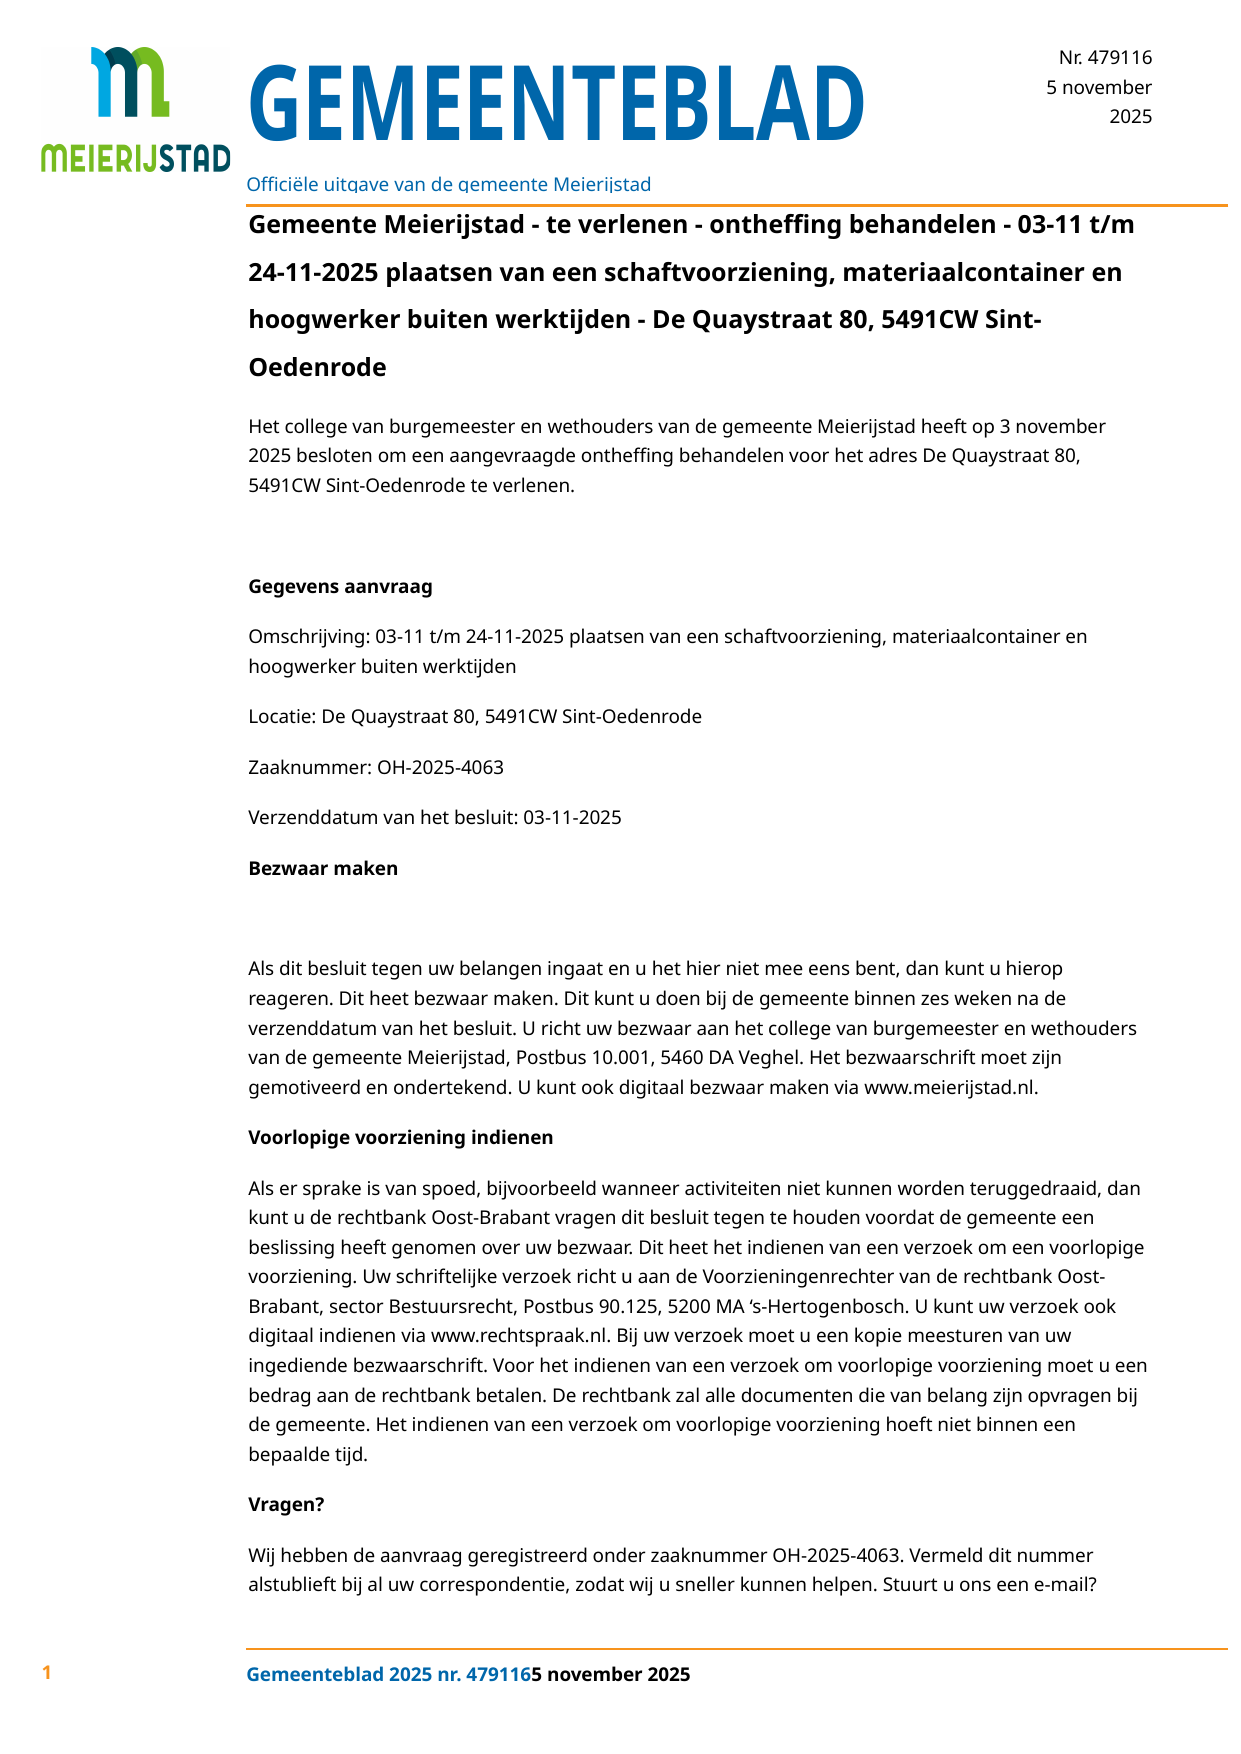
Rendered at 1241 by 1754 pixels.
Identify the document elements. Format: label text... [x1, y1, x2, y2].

text Gegevens aanvraag [248, 573, 1152, 599]
picture [41, 47, 231, 172]
text Bezwaar maken [248, 855, 1152, 881]
text Zaaknummer: OH-2025-4063 [248, 754, 1152, 780]
text Vragen? [248, 1491, 1152, 1517]
text Wij hebben de aanvraag geregistreerd onder zaaknummer OH-2025-4063. Vermeld dit nummer alstublieft bij al uw correspondentie, zodat wij u sneller kunnen helpen. Stuurt u ons een e-mail? [248, 1542, 1152, 1597]
text Voorlopige voorziening indienen [248, 1124, 1152, 1150]
text Omschrijving: 03-11 t/m 24-11-2025 plaatsen van een schaftvoorziening, materiaalcontainer en hoogwerker buiten werktijden [248, 623, 1152, 679]
text Verzenddatum van het besluit: 03-11-2025 [248, 804, 1152, 830]
text Als dit besluit tegen uw belangen ingaat en u het hier niet mee eens bent, dan kunt u hierop reageren. Dit heet bezwaar maken. Dit kunt u doen bij de gemeente binnen zes weken na de verzenddatum van het besluit. U richt uw bezwaar aan het college van burgemeester en wethouders van de gemeente Meierijstad, Postbus 10.001, 5460 DA Veghel. Het bezwaarschrift moet zijn gemotiveerd en ondertekend. U kunt ook digitaal bezwaar maken via www.meierijstad.nl. [248, 956, 1152, 1100]
text Als er sprake is van spoed, bijvoorbeeld wanneer activiteiten niet kunnen worden teruggedraaid, dan kunt u de rechtbank Oost-Brabant vragen dit besluit tegen te houden voordat de gemeente een beslissing heeft genomen over uw bezwaar. Dit heet het indienen van een verzoek om een voorlopige voorziening. Uw schriftelijke verzoek richt u aan de Voorzieningenrechter van de rechtbank Oost-Brabant, sector Bestuursrecht, Postbus 90.125, 5200 MA ‘s-Hertogenbosch. U kunt uw verzoek ook digitaal indienen via www.rechtspraak.nl. Bij uw verzoek moet u een kopie meesturen van uw ingediende bezwaarschrift. Voor het indienen van een verzoek om voorlopige voorziening moet u een bedrag aan de rechtbank betalen. De rechtbank zal alle documenten die van belang zijn opvragen bij de gemeente. Het indienen van een verzoek om voorlopige voorziening hoeft niet binnen een bepaalde tijd. [248, 1175, 1152, 1467]
text Gemeente Meierijstad - te verlenen - ontheffing behandelen - 03-11 t/m 24-11-2025 plaatsen van een schaftvoorziening, materiaalcontainer en hoogwerker buiten werktijden - De Quaystraat 80, 5491CW Sint-Oedenrode [248, 207, 1152, 384]
text Locatie: De Quaystraat 80, 5491CW Sint-Oedenrode [248, 703, 1152, 729]
text Het college van burgemeester en wethouders van de gemeente Meierijstad heeft op 3 november 2025 besloten om een aangevraagde ontheffing behandelen voor het adres De Quaystraat 80, 5491CW Sint-Oedenrode te verlenen. [248, 413, 1152, 498]
